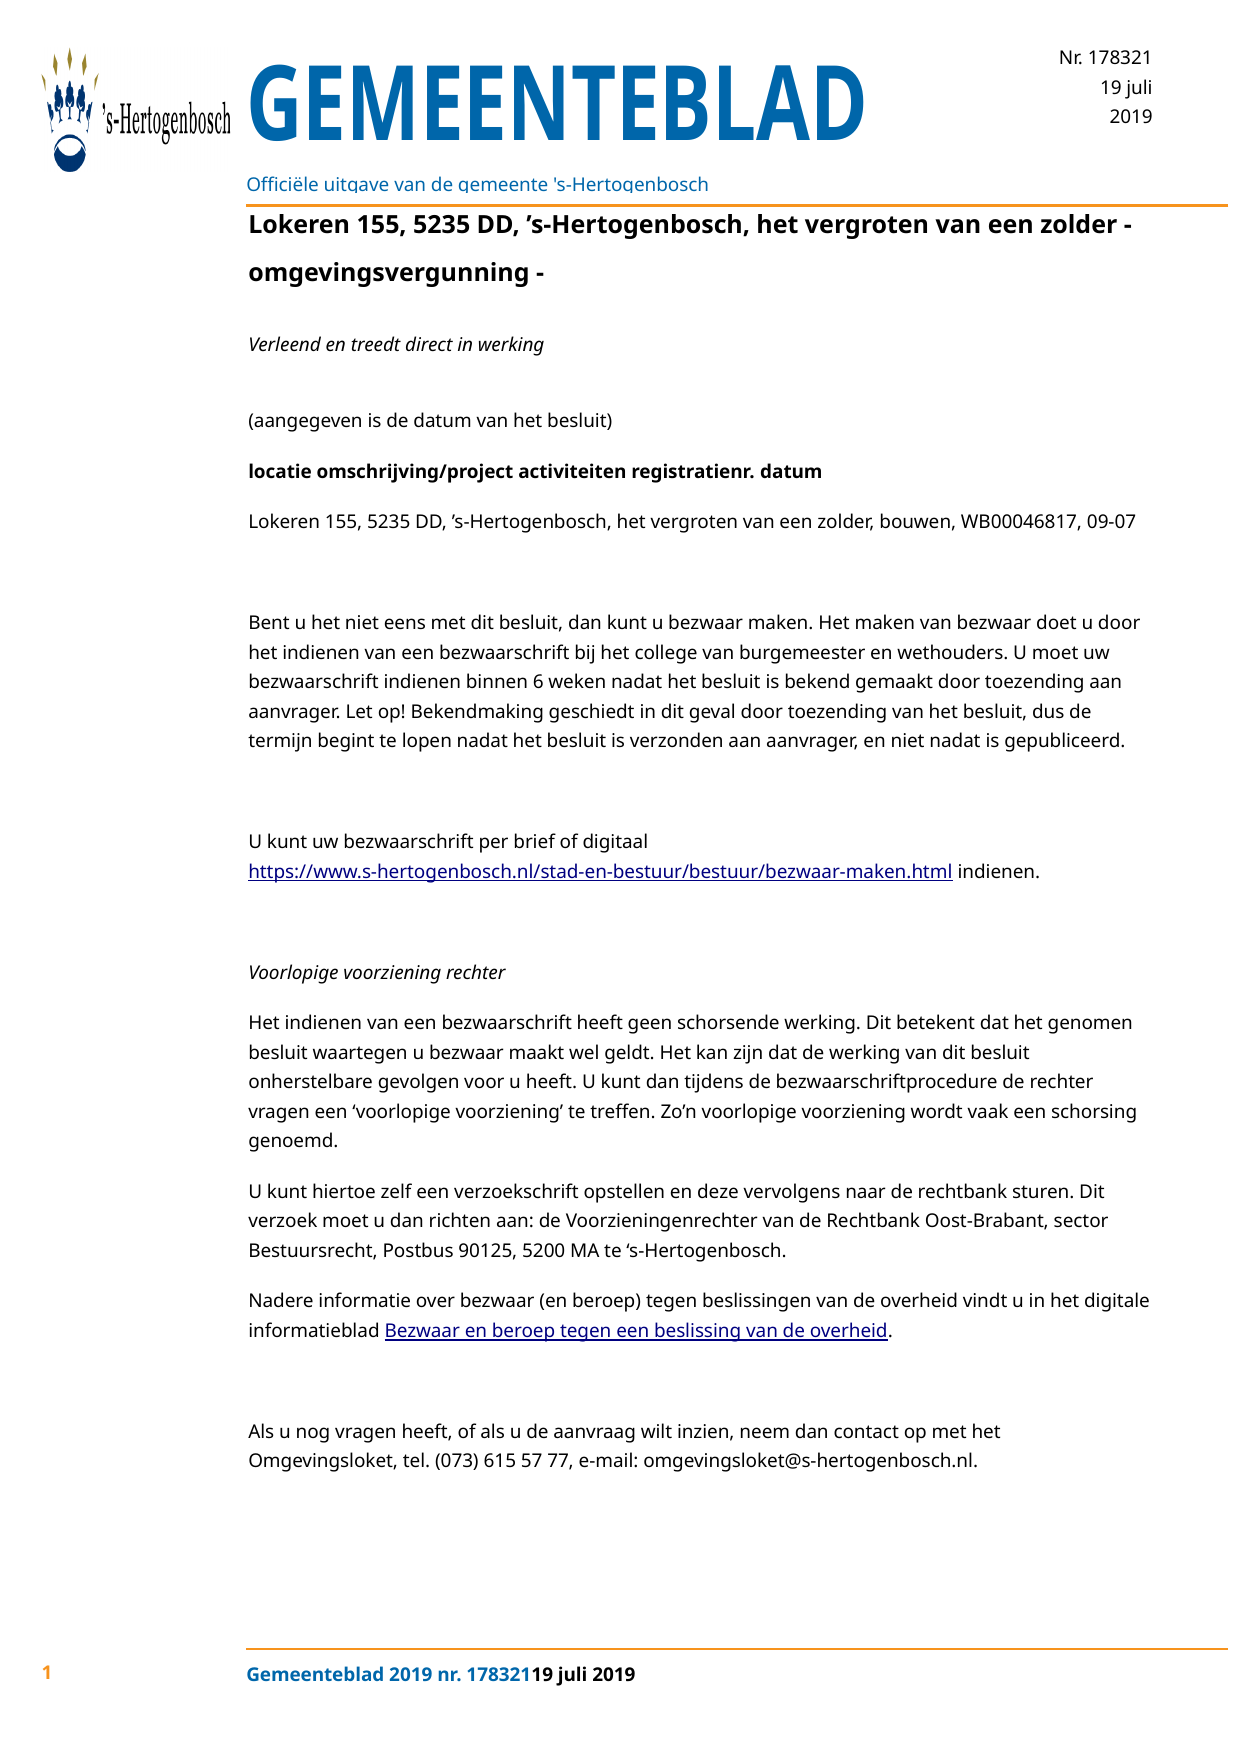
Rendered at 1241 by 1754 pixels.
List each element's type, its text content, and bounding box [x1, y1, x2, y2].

text Verleend en treedt direct in werking [248, 331, 1152, 357]
picture [41, 47, 231, 172]
text Bent u het niet eens met dit besluit, dan kunt u bezwaar maken. Het maken van bezwaar doet u door het indienen van een bezwaarschrift bij het college van burgemeester en wethouders. U moet uw bezwaarschrift indienen binnen 6 weken nadat het besluit is bekend gemaakt door toezending aan aanvrager. Let op! Bekendmaking geschiedt in dit geval door toezending van het besluit, dus de termijn begint te lopen nadat het besluit is verzonden aan aanvrager, en niet nadat is gepubliceerd. [248, 609, 1152, 753]
text Als u nog vragen heeft, of als u de aanvraag wilt inzien, neem dan contact op met het Omgevingsloket, tel. (073) 615 57 77, e-mail: omgevingsloket@s-hertogenbosch.nl. [248, 1418, 1152, 1473]
text Voorlopige voorziening rechter [248, 959, 1152, 984]
text Nadere informatie over bezwaar (en beroep) tegen beslissingen van de overheid vindt u in het digitale informatieblad Bezwaar en beroep tegen een beslissing van de overheid. [248, 1288, 1152, 1343]
text U kunt uw bezwaarschrift per brief of digitaal https://www.s-hertogenbosch.nl/stad-en-bestuur/bestuur/bezwaar-maken.html indienen. [248, 828, 1152, 884]
text Het indienen van een bezwaarschrift heeft geen schorsende werking. Dit betekent dat het genomen besluit waartegen u bezwaar maakt wel geldt. Het kan zijn dat de werking van dit besluit onherstelbare gevolgen voor u heeft. U kunt dan tijdens de bezwaarschriftprocedure de rechter vragen een ‘voorlopige voorziening’ te treffen. Zo’n voorlopige voorziening wordt vaak een schorsing genoemd. [248, 1009, 1152, 1153]
text locatie omschrijving/project activiteiten registratienr. datum [248, 458, 1152, 484]
text Lokeren 155, 5235 DD, ’s-Hertogenbosch, het vergroten van een zolder, bouwen, WB00046817, 09-07 [248, 508, 1152, 534]
text Lokeren 155, 5235 DD, ’s-Hertogenbosch, het vergroten van een zolder - omgevingsvergunning - [248, 207, 1152, 288]
text U kunt hiertoe zelf een verzoekschrift opstellen en deze vervolgens naar de rechtbank sturen. Dit verzoek moet u dan richten aan: de Voorzieningenrechter van de Rechtbank Oost-Brabant, sector Bestuursrecht, Postbus 90125, 5200 MA te ‘s-Hertogenbosch. [248, 1178, 1152, 1263]
text (aangegeven is de datum van het besluit) [248, 408, 1152, 433]
